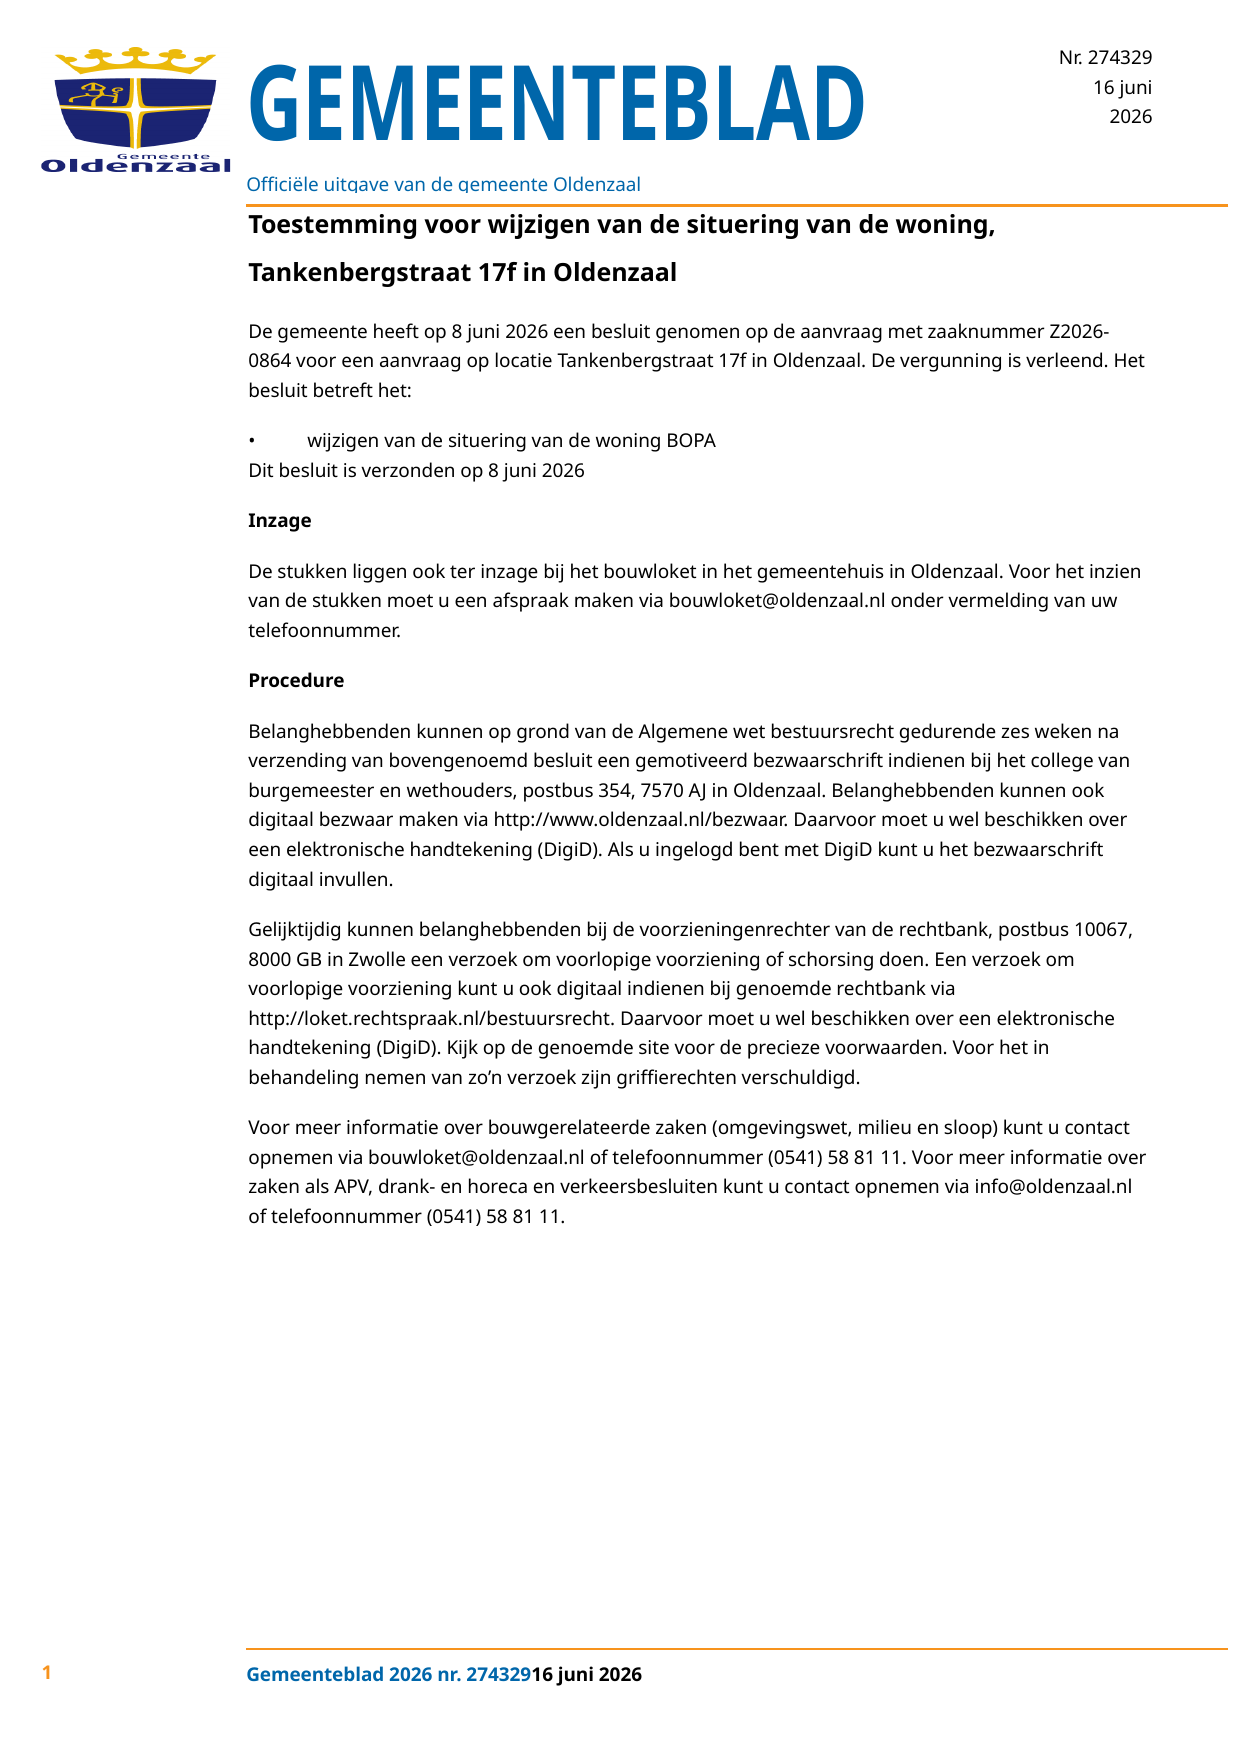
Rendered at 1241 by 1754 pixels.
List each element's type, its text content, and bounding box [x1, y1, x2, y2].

text Voor meer informatie over bouwgerelateerde zaken (omgevingswet, milieu en sloop) kunt u contact opnemen via bouwloket@oldenzaal.nl of telefoonnummer (0541) 58 81 11. Voor meer informatie over zaken als APV, drank- en horeca en verkeersbesluiten kunt u contact opnemen via info@oldenzaal.nl of telefoonnummer (0541) 58 81 11. [248, 1114, 1152, 1229]
text Procedure [248, 667, 1152, 693]
text Inzage [248, 507, 1152, 533]
text De gemeente heeft op 8 juni 2026 een besluit genomen op de aanvraag met zaaknummer Z2026-0864 voor een aanvraag op locatie Tankenbergstraat 17f in Oldenzaal. De vergunning is verleend. Het besluit betreft het: [248, 318, 1152, 403]
text Belanghebbenden kunnen op grond van de Algemene wet bestuursrecht gedurende zes weken na verzending van bovengenoemd besluit een gemotiveerd bezwaarschrift indienen bij het college van burgemeester en wethouders, postbus 354, 7570 AJ in Oldenzaal. Belanghebbenden kunnen ook digitaal bezwaar maken via http://www.oldenzaal.nl/bezwaar. Daarvoor moet u wel beschikken over een elektronische handtekening (DigiD). Als u ingelogd bent met DigiD kunt u het bezwaarschrift digitaal invullen. [248, 718, 1152, 892]
text De stukken liggen ook ter inzage bij het bouwloket in het gemeentehuis in Oldenzaal. Voor het inzien van de stukken moet u een afspraak maken via bouwloket@oldenzaal.nl onder vermelding van uw telefoonnummer. [248, 558, 1152, 643]
text Dit besluit is verzonden op 8 juni 2026 [248, 457, 1152, 483]
text Gelijktijdig kunnen belanghebbenden bij de voorzieningenrechter van de rechtbank, postbus 10067, 8000 GB in Zwolle een verzoek om voorlopige voorziening of schorsing doen. Een verzoek om voorlopige voorziening kunt u ook digitaal indienen bij genoemde rechtbank via http://loket.rechtspraak.nl/bestuursrecht. Daarvoor moet u wel beschikken over een elektronische handtekening (DigiD). Kijk op de genoemde site voor de precieze voorwaarden. Voor het in behandeling nemen van zo’n verzoek zijn griffierechten verschuldigd. [248, 916, 1152, 1090]
text Toestemming voor wijzigen van de situering van de woning, Tankenbergstraat 17f in Oldenzaal [248, 207, 1152, 288]
list wijzigen van de situering van de woning BOPA [248, 427, 1152, 453]
picture [41, 47, 231, 172]
